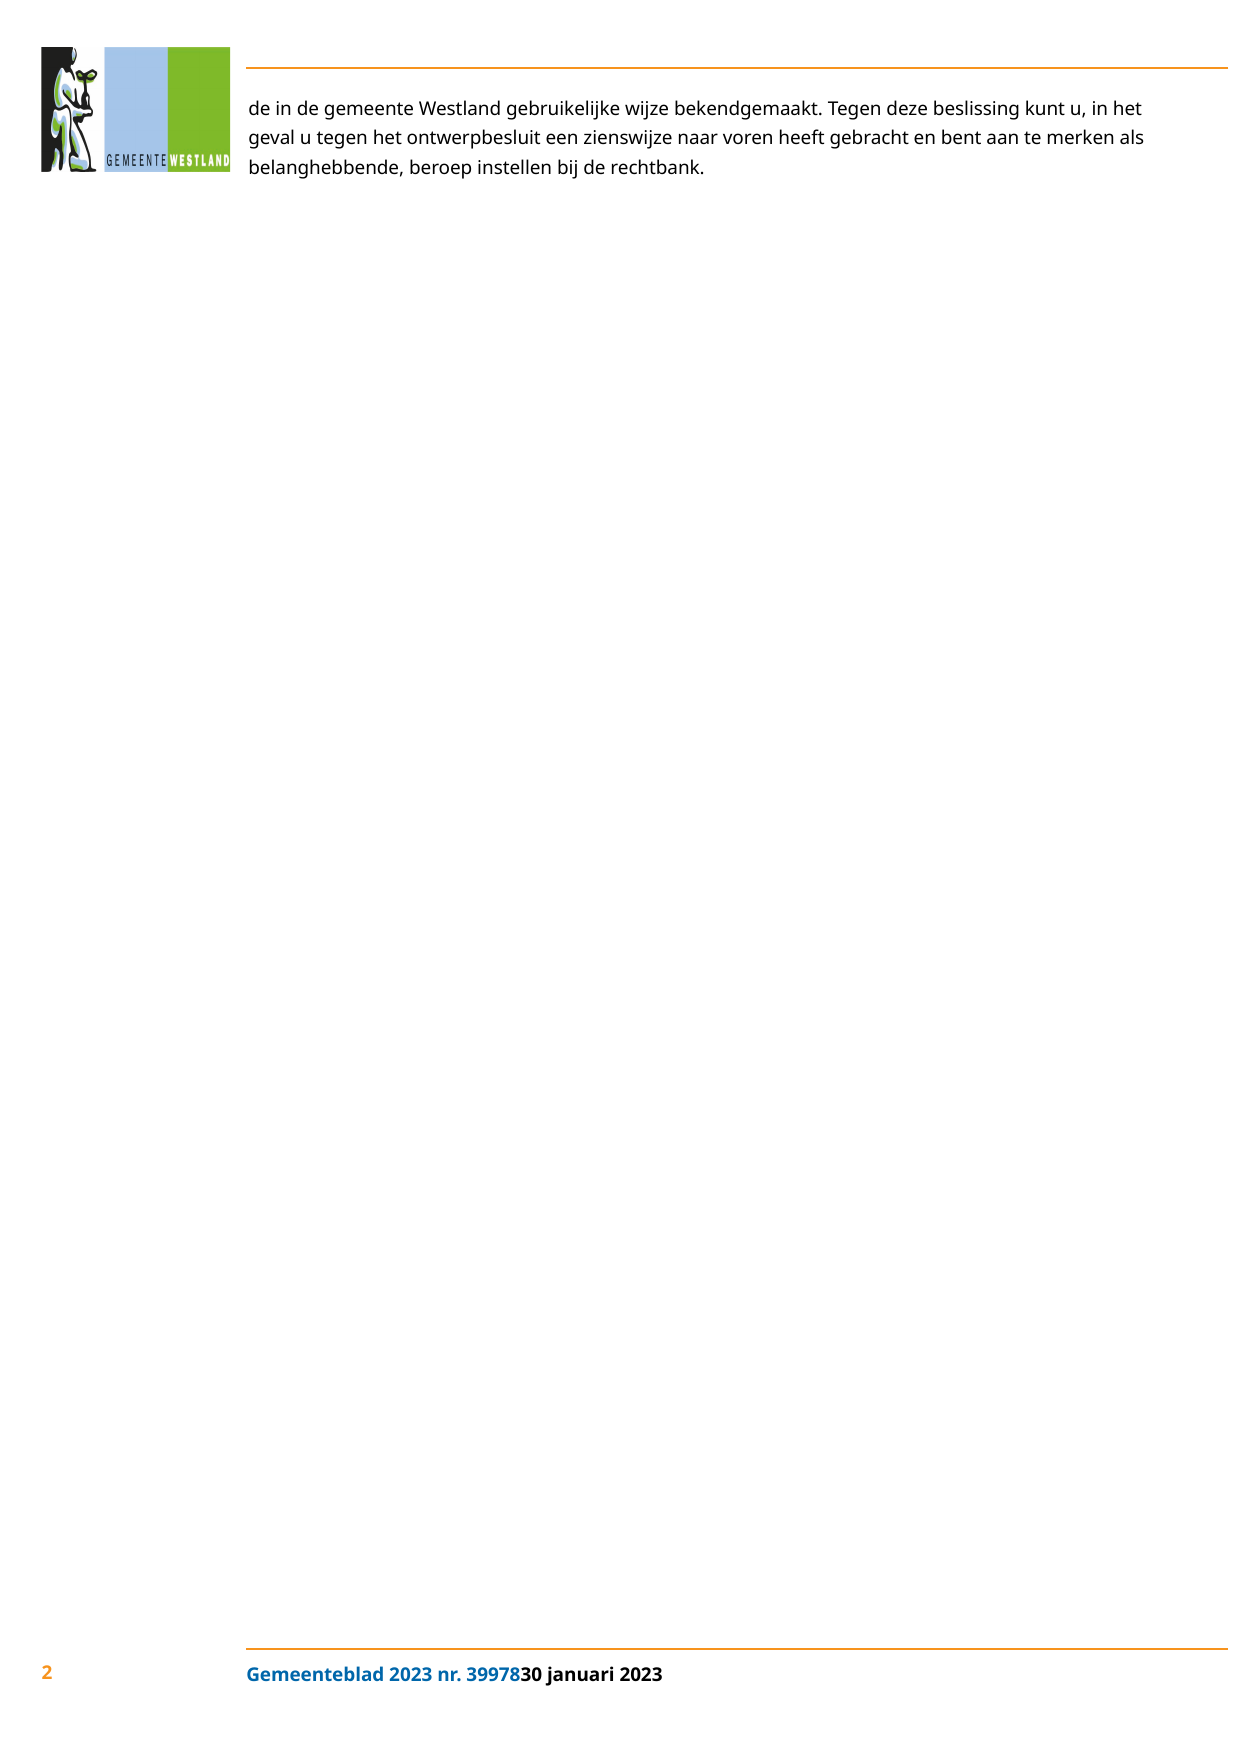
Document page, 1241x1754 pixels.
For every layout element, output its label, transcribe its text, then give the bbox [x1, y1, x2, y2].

text de in de gemeente Westland gebruikelijke wijze bekendgemaakt. Tegen deze beslissing kunt u, in het geval u tegen het ontwerpbesluit een zienswijze naar voren heeft gebracht en bent aan te merken als belanghebbende, beroep instellen bij de rechtbank. [248, 95, 1152, 180]
picture [41, 47, 231, 172]
